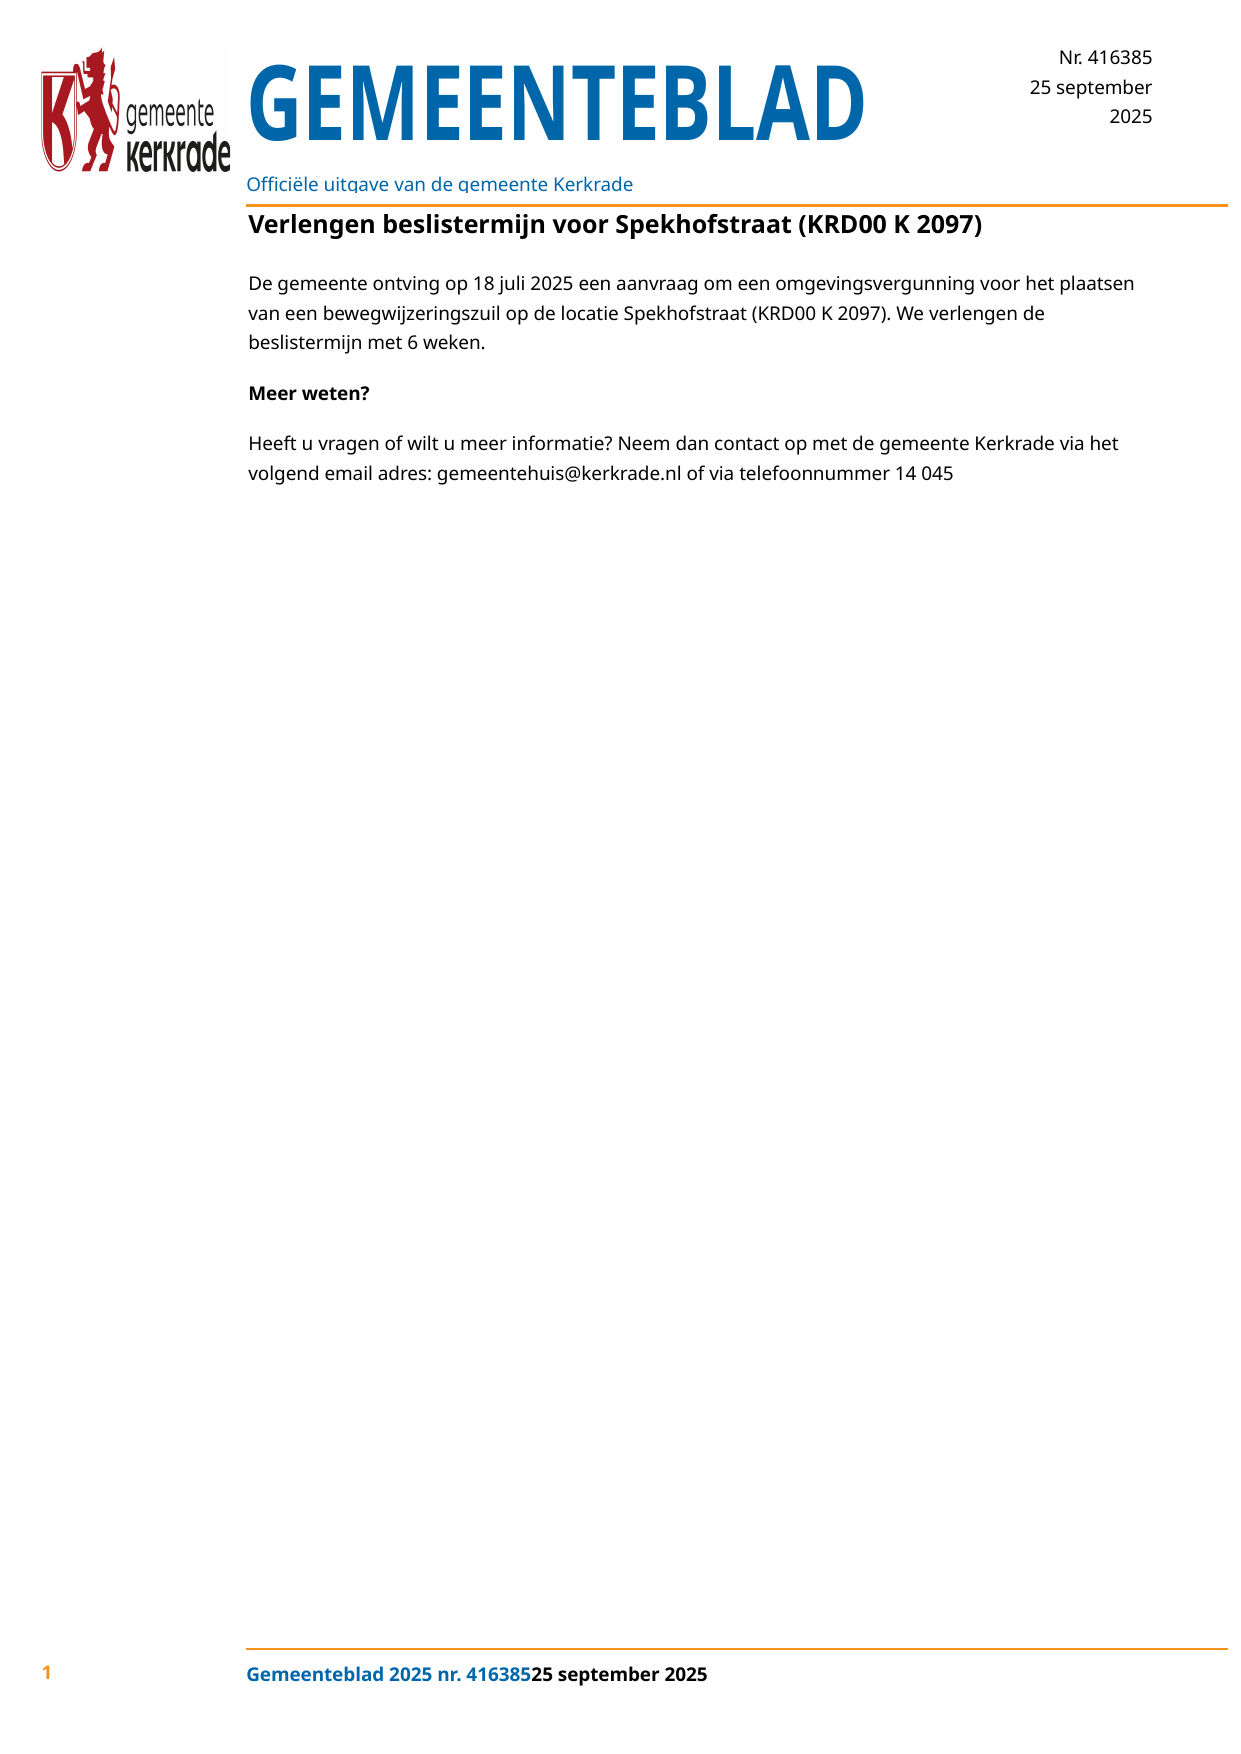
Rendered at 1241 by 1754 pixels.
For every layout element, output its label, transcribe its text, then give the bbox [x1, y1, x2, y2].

text Heeft u vragen of wilt u meer informatie? Neem dan contact op met de gemeente Kerkrade via het volgend email adres: gemeentehuis@kerkrade.nl of via telefoonnummer 14 045 [248, 430, 1152, 486]
text Meer weten? [248, 380, 1152, 406]
text Verlengen beslistermijn voor Spekhofstraat (KRD00 K 2097) [248, 207, 1152, 241]
text De gemeente ontving op 18 juli 2025 een aanvraag om een omgevingsvergunning voor het plaatsen van een bewegwijzeringszuil op de locatie Spekhofstraat (KRD00 K 2097). We verlengen de beslistermijn met 6 weken. [248, 270, 1152, 355]
picture [41, 47, 231, 172]
